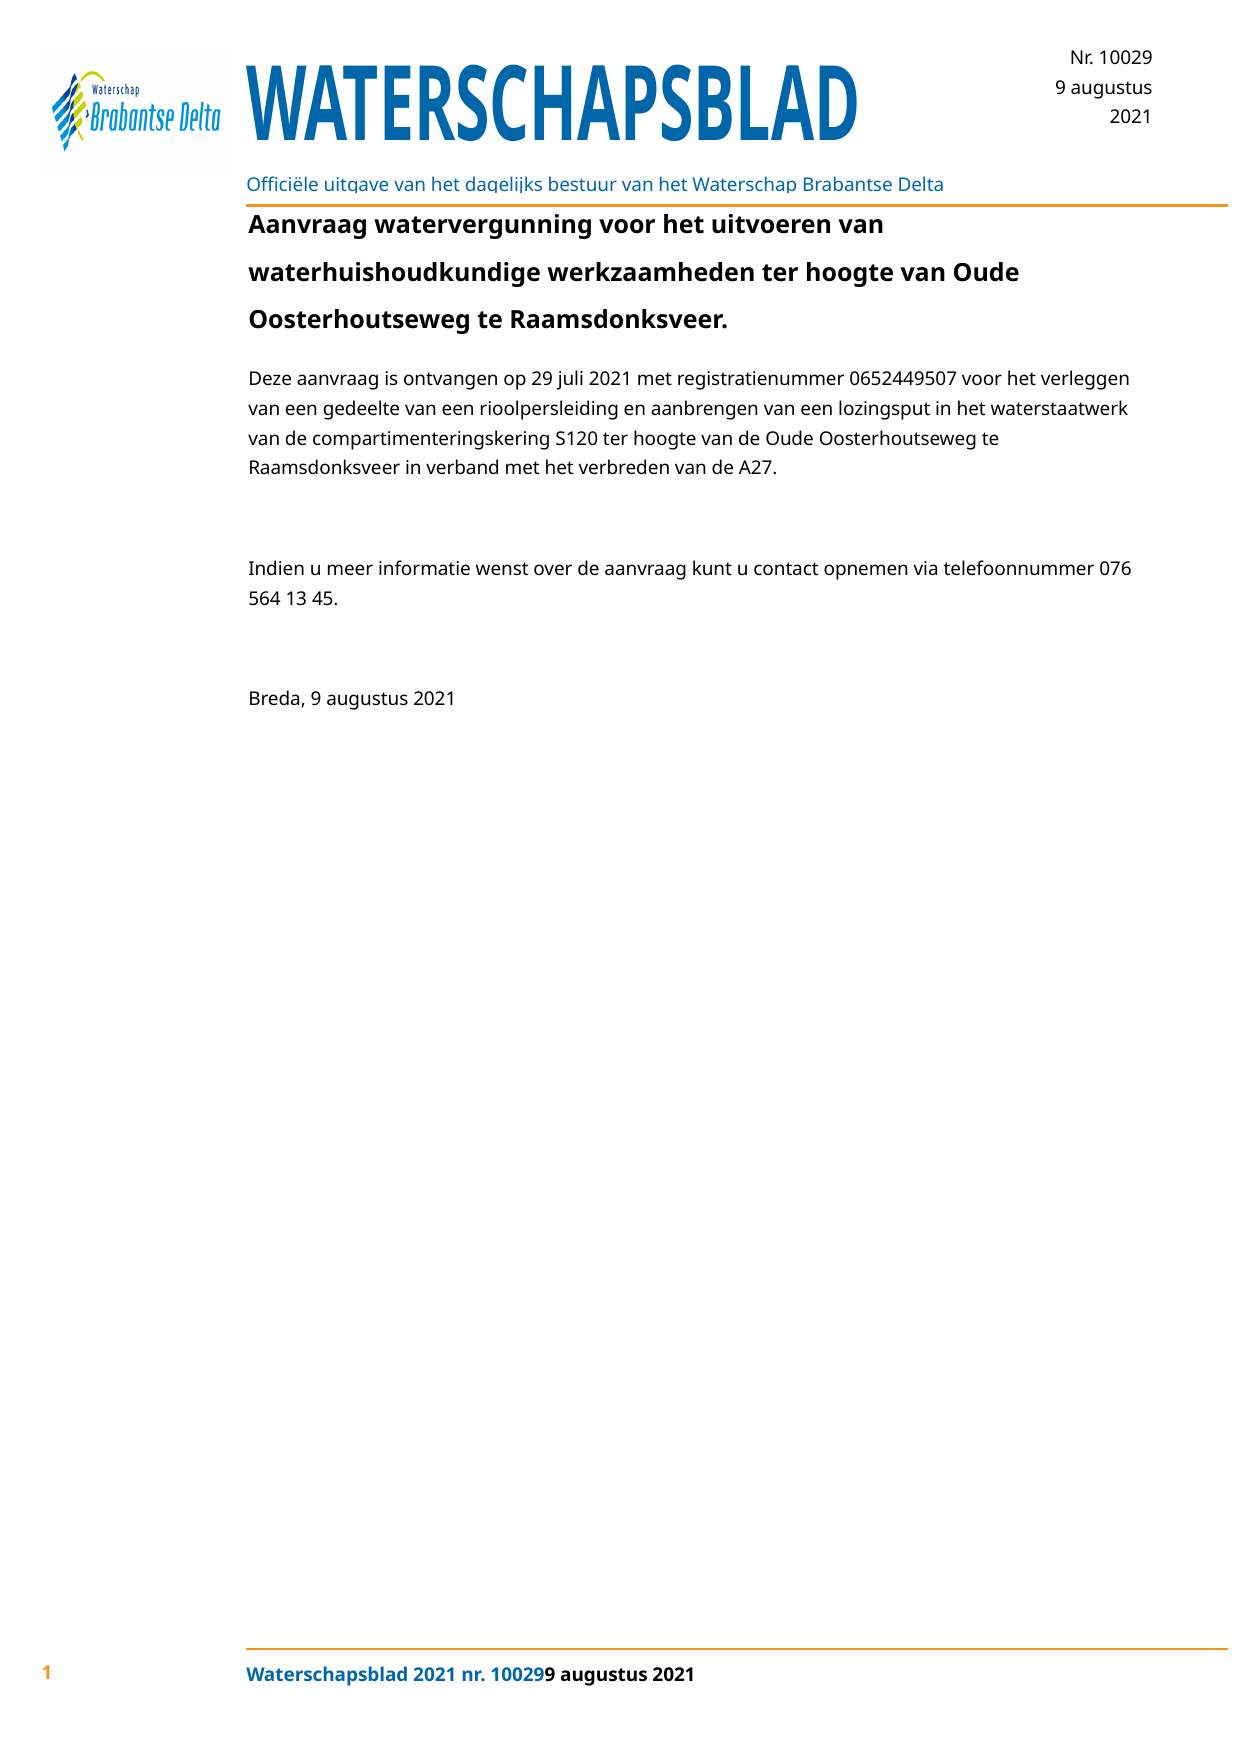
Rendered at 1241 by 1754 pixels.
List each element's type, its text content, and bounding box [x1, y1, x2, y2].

text Aanvraag watervergunning voor het uitvoeren van waterhuishoudkundige werkzaamheden ter hoogte van Oude Oosterhoutseweg te Raamsdonksveer. [248, 207, 1152, 336]
text Breda, 9 augustus 2021 [248, 686, 1152, 711]
text Indien u meer informatie wenst over de aanvraag kunt u contact opnemen via telefoonnummer 076 564 13 45. [248, 555, 1152, 610]
picture [41, 47, 231, 172]
text Deze aanvraag is ontvangen op 29 juli 2021 met registratienummer 0652449507 voor het verleggen van een gedeelte van een rioolpersleiding en aanbrengen van een lozingsput in het waterstaatwerk van de compartimenteringskering S120 ter hoogte van de Oude Oosterhoutseweg te Raamsdonksveer in verband met het verbreden van de A27. [248, 366, 1152, 480]
